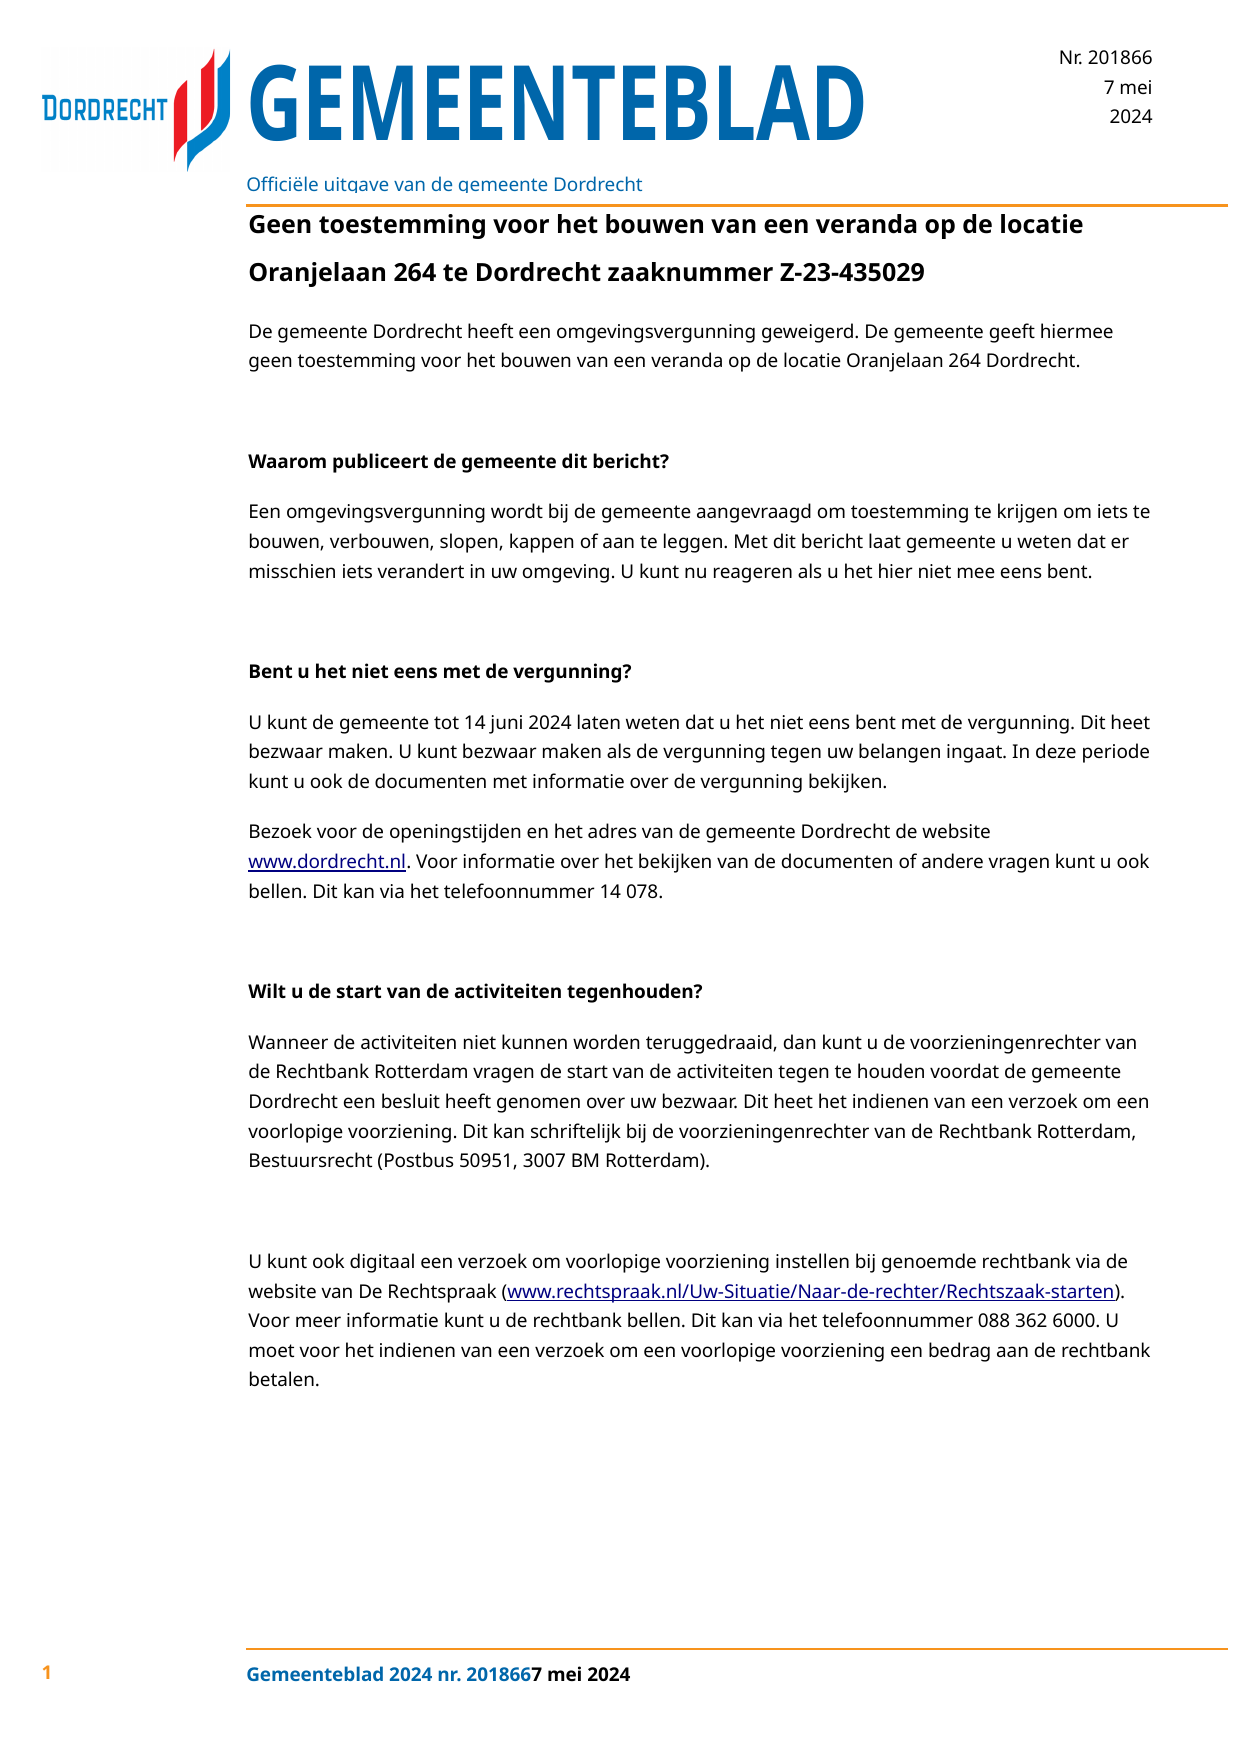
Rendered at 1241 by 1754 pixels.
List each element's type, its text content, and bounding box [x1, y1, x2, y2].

text Wanneer de activiteiten niet kunnen worden teruggedraaid, dan kunt u de voorzieningenrechter van de Rechtbank Rotterdam vragen de start van de activiteiten tegen te houden voordat de gemeente Dordrecht een besluit heeft genomen over uw bezwaar. Dit heet het indienen van een verzoek om een voorlopige voorziening. Dit kan schriftelijk bij de voorzieningenrechter van de Rechtbank Rotterdam, Bestuursrecht (Postbus 50951, 3007 BM Rotterdam). [248, 1029, 1152, 1173]
text Waarom publiceert de gemeente dit bericht? [248, 448, 1152, 474]
text U kunt ook digitaal een verzoek om voorlopige voorziening instellen bij genoemde rechtbank via de website van De Rechtspraak (www.rechtspraak.nl/Uw-Situatie/Naar-de-rechter/Rechtszaak-starten). Voor meer informatie kunt u de rechtbank bellen. Dit kan via het telefoonnummer 088 362 6000. U moet voor het indienen van een verzoek om een voorlopige voorziening een bedrag aan de rechtbank betalen. [248, 1248, 1152, 1392]
text Geen toestemming voor het bouwen van een veranda op de locatie Oranjelaan 264 te Dordrecht zaaknummer Z-23-435029 [248, 207, 1152, 288]
text U kunt de gemeente tot 14 juni 2024 laten weten dat u het niet eens bent met de vergunning. Dit heet bezwaar maken. U kunt bezwaar maken als de vergunning tegen uw belangen ingaat. In deze periode kunt u ook de documenten met informatie over de vergunning bekijken. [248, 709, 1152, 794]
text De gemeente Dordrecht heeft een omgevingsvergunning geweigerd. De gemeente geeft hiermee geen toestemming voor het bouwen van een veranda op de locatie Oranjelaan 264 Dordrecht. [248, 318, 1152, 373]
picture [41, 47, 231, 172]
text Een omgevingsvergunning wordt bij de gemeente aangevraagd om toestemming te krijgen om iets te bouwen, verbouwen, slopen, kappen of aan te leggen. Met dit bericht laat gemeente u weten dat er misschien iets verandert in uw omgeving. U kunt nu reageren als u het hier niet mee eens bent. [248, 499, 1152, 584]
text Wilt u de start van de activiteiten tegenhouden? [248, 979, 1152, 1004]
text Bezoek voor de openingstijden en het adres van de gemeente Dordrecht de website www.dordrecht.nl. Voor informatie over het bekijken van de documenten of andere vragen kunt u ook bellen. Dit kan via het telefoonnummer 14 078. [248, 819, 1152, 904]
text Bent u het niet eens met de vergunning? [248, 659, 1152, 684]
